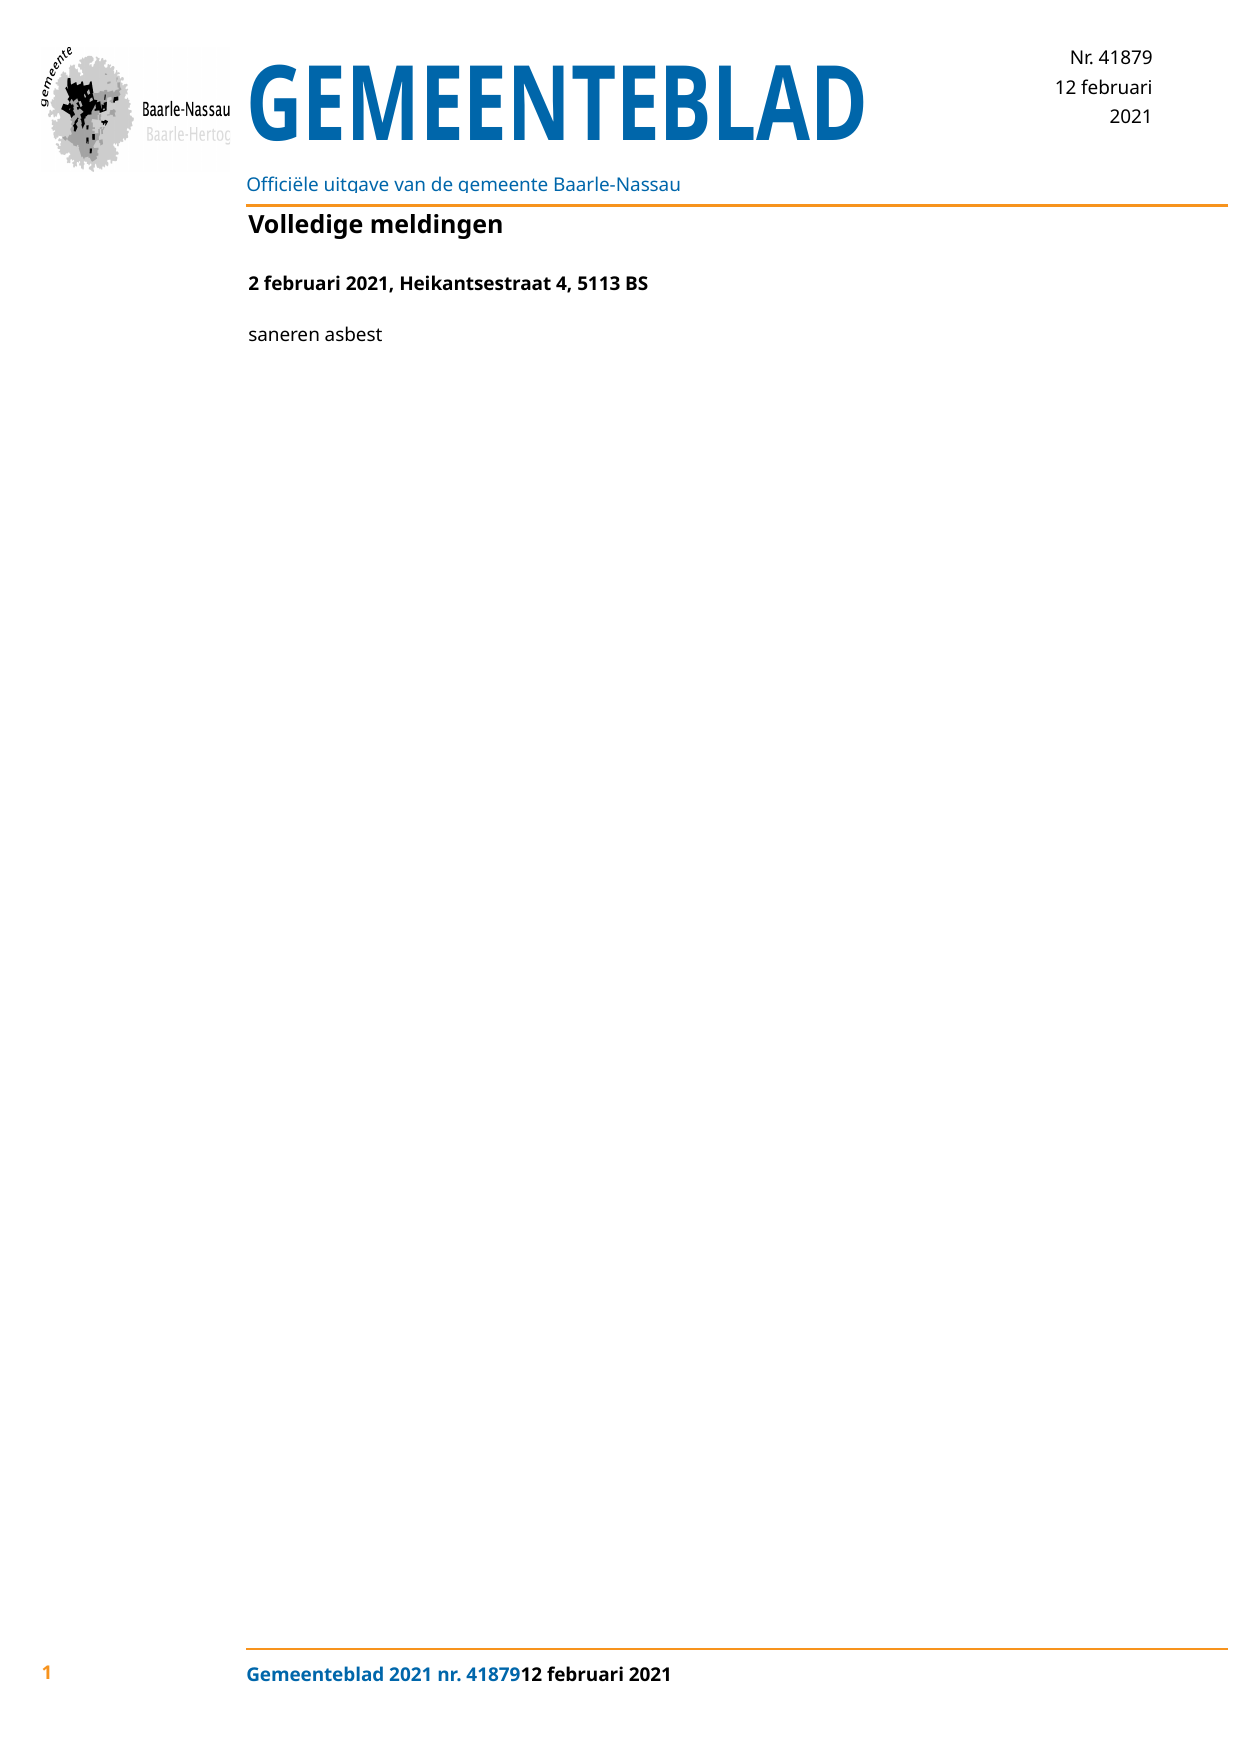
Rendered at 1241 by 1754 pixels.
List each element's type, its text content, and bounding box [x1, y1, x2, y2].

text Volledige meldingen [248, 207, 1152, 241]
text 2 februari 2021, Heikantsestraat 4, 5113 BS [248, 270, 1152, 296]
picture [41, 47, 231, 172]
text saneren asbest [248, 321, 1152, 346]
